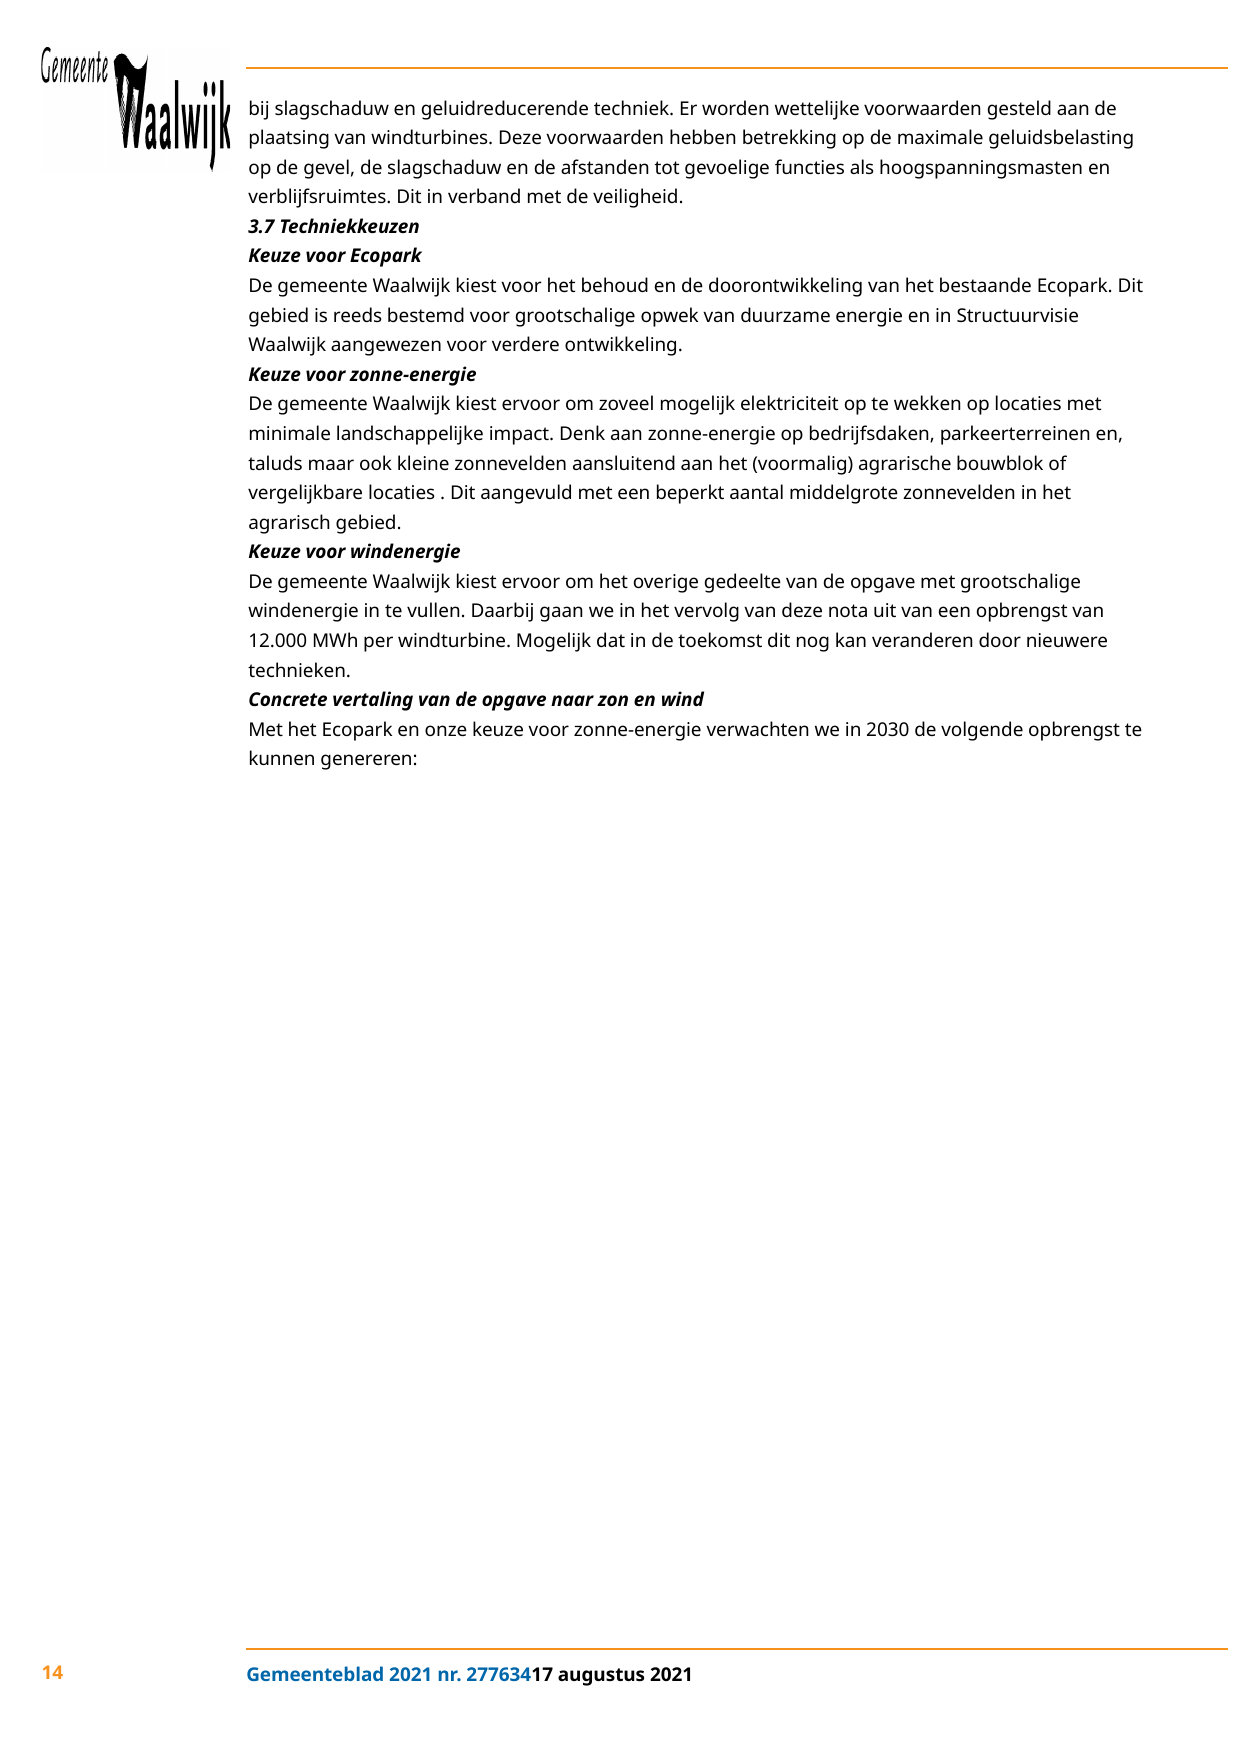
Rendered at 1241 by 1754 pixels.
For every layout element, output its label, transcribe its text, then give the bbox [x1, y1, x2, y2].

text Keuze voor zonne-energie [248, 361, 1152, 387]
text Met het Ecopark en onze keuze voor zonne-energie verwachten we in 2030 de volgende opbrengst te kunnen genereren: [248, 716, 1152, 771]
text Keuze voor Ecopark [248, 243, 1152, 268]
text Concrete vertaling van de opgave naar zon en wind [248, 686, 1152, 712]
text De gemeente Waalwijk kiest ervoor om het overige gedeelte van de opgave met grootschalige windenergie in te vullen. Daarbij gaan we in het vervolg van deze nota uit van een opbrengst van 12.000 MWh per windturbine. Mogelijk dat in de toekomst dit nog kan veranderen door nieuwere technieken. [248, 568, 1152, 683]
text 3.7 Techniekkeuzen [248, 213, 1152, 239]
picture [41, 47, 231, 172]
text Keuze voor windenergie [248, 538, 1152, 564]
text De gemeente Waalwijk kiest voor het behoud en de doorontwikkeling van het bestaande Ecopark. Dit gebied is reeds bestemd voor grootschalige opwek van duurzame energie en in Structuurvisie Waalwijk aangewezen voor verdere ontwikkeling. [248, 272, 1152, 357]
text bij slagschaduw en geluidreducerende techniek. Er worden wettelijke voorwaarden gesteld aan de plaatsing van windturbines. Deze voorwaarden hebben betrekking op de maximale geluidsbelasting op de gevel, de slagschaduw en de afstanden tot gevoelige functies als hoogspanningsmasten en verblijfsruimtes. Dit in verband met de veiligheid. [248, 95, 1152, 209]
text De gemeente Waalwijk kiest ervoor om zoveel mogelijk elektriciteit op te wekken op locaties met minimale landschappelijke impact. Denk aan zonne-energie op bedrijfsdaken, parkeerterreinen en, taluds maar ook kleine zonnevelden aansluitend aan het (voormalig) agrarische bouwblok of vergelijkbare locaties . Dit aangevuld met een beperkt aantal middelgrote zonnevelden in het agrarisch gebied. [248, 391, 1152, 535]
